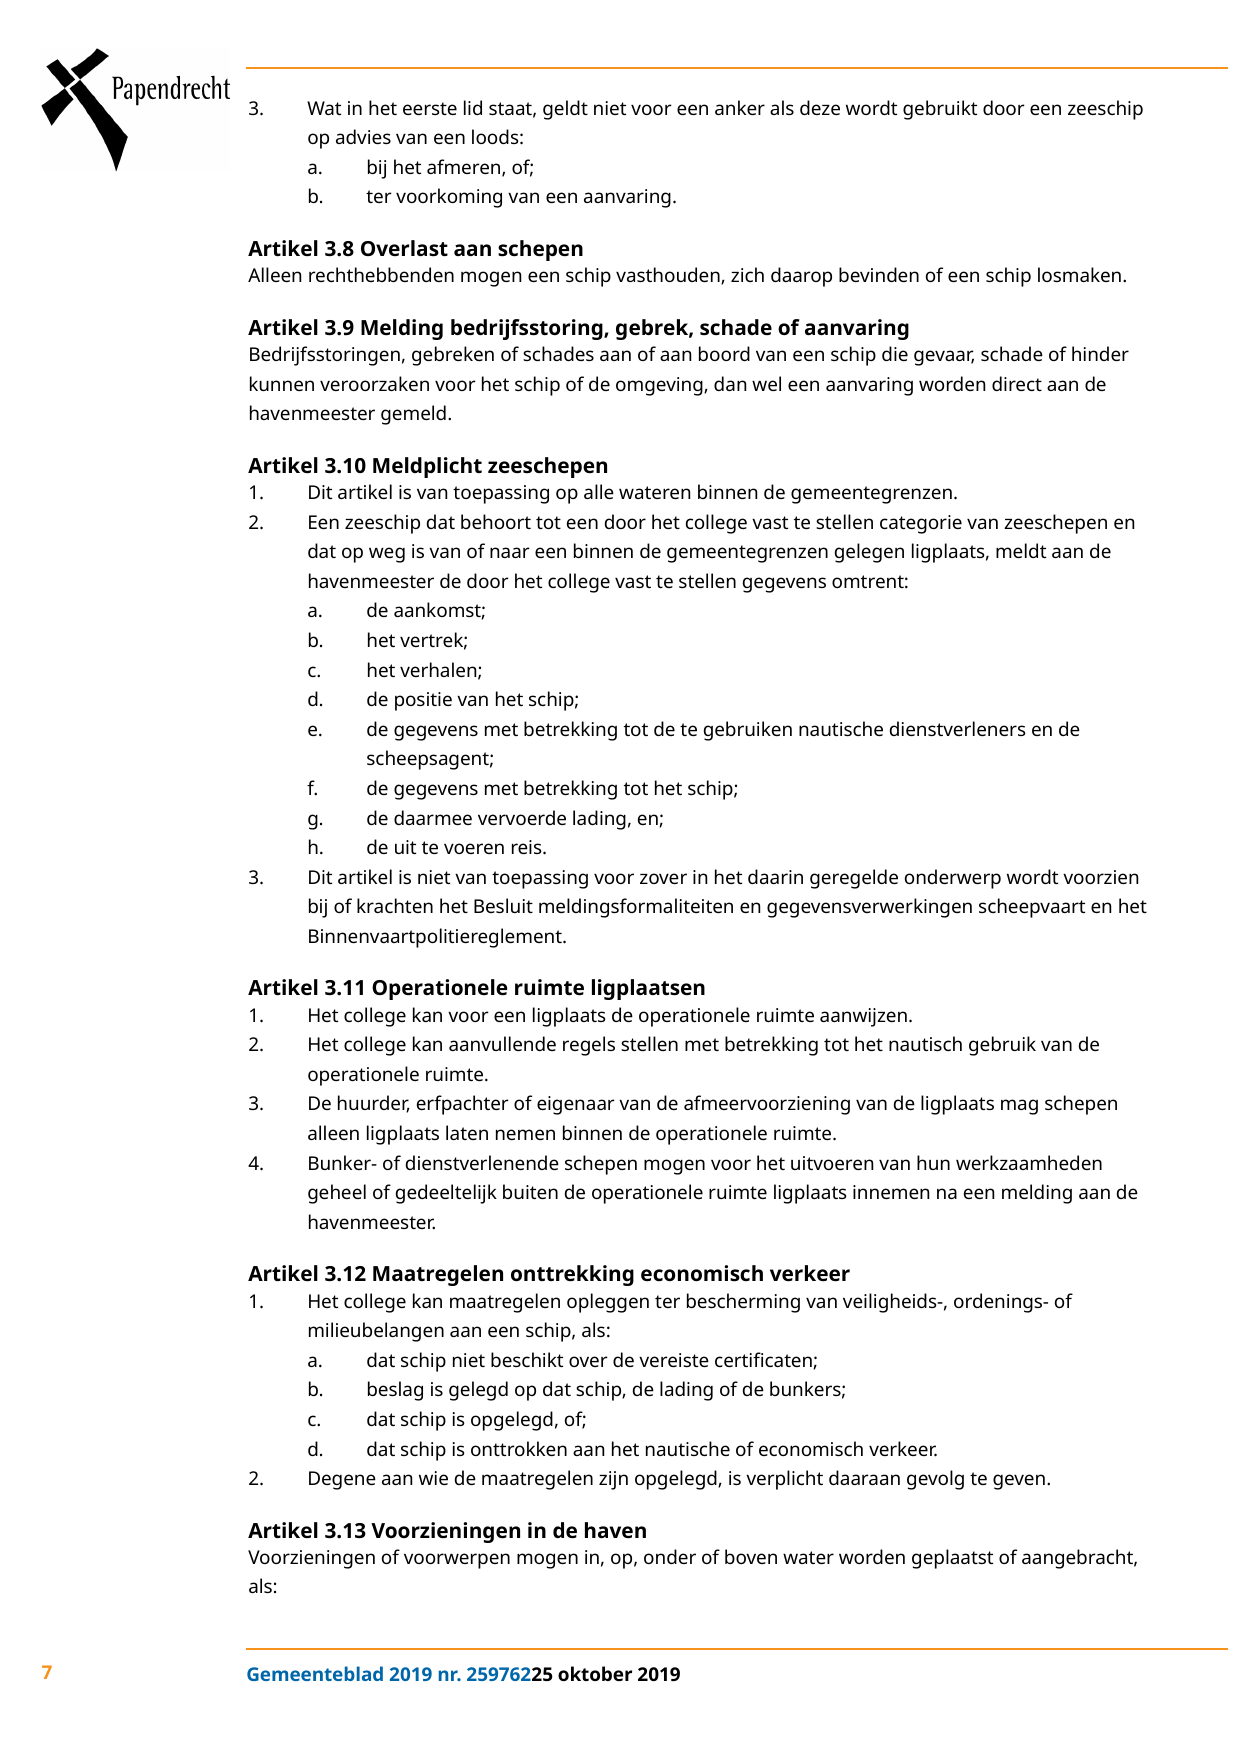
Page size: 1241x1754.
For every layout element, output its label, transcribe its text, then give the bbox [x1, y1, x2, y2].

text Artikel 3.8 Overlast aan schepen [248, 234, 1152, 262]
list bij het afmeren, of; [307, 154, 1152, 180]
list de gegevens met betrekking tot het schip; [307, 775, 1152, 801]
list dat schip niet beschikt over de vereiste certificaten; [307, 1347, 1152, 1373]
list Wat in het eerste lid staat, geldt niet voor een anker als deze wordt gebruikt door een zeeschip op advies van een loods: [248, 95, 1152, 150]
list dat schip is opgelegd, of; [307, 1406, 1152, 1432]
list de positie van het schip; [307, 686, 1152, 712]
text Artikel 3.9 Melding bedrijfsstoring, gebrek, schade of aanvaring [248, 313, 1152, 341]
list Het college kan aanvullende regels stellen met betrekking tot het nautisch gebruik van de operationele ruimte. [248, 1031, 1152, 1087]
list Dit artikel is niet van toepassing voor zover in het daarin geregelde onderwerp wordt voorzien bij of krachten het Besluit meldingsformaliteiten en gegevensverwerkingen scheepvaart en het Binnenvaartpolitiereglement. [248, 864, 1152, 949]
list het verhalen; [307, 657, 1152, 682]
list ter voorkoming van een aanvaring. [307, 183, 1152, 209]
list de uit te voeren reis. [307, 834, 1152, 860]
list beslag is gelegd op dat schip, de lading of de bunkers; [307, 1377, 1152, 1402]
text Artikel 3.11 Operationele ruimte ligplaatsen [248, 973, 1152, 1002]
text Voorzieningen of voorwerpen mogen in, op, onder of boven water worden geplaatst of aangebracht, als: [248, 1544, 1152, 1599]
list Degene aan wie de maatregelen zijn opgelegd, is verplicht daaraan gevolg te geven. [248, 1465, 1152, 1491]
text Artikel 3.12 Maatregelen onttrekking economisch verkeer [248, 1259, 1152, 1288]
list de gegevens met betrekking tot de te gebruiken nautische dienstverleners en de scheepsagent; [307, 716, 1152, 771]
list het vertrek; [307, 627, 1152, 653]
list Bunker- of dienstverlenende schepen mogen voor het uitvoeren van hun werkzaamheden geheel of gedeeltelijk buiten de operationele ruimte ligplaats innemen na een melding aan de havenmeester. [248, 1150, 1152, 1235]
list de aankomst; [307, 598, 1152, 623]
list De huurder, erfpachter of eigenaar van de afmeervoorziening van de ligplaats mag schepen alleen ligplaats laten nemen binnen de operationele ruimte. [248, 1091, 1152, 1146]
list Een zeeschip dat behoort tot een door het college vast te stellen categorie van zeeschepen en dat op weg is van of naar een binnen de gemeentegrenzen gelegen ligplaats, meldt aan de havenmeester de door het college vast te stellen gegevens omtrent: [248, 509, 1152, 594]
list dat schip is onttrokken aan het nautische of economisch verkeer. [307, 1436, 1152, 1461]
text Artikel 3.10 Meldplicht zeeschepen [248, 451, 1152, 479]
list Dit artikel is van toepassing op alle wateren binnen de gemeentegrenzen. [248, 479, 1152, 505]
list de daarmee vervoerde lading, en; [307, 805, 1152, 830]
text Bedrijfsstoringen, gebreken of schades aan of aan boord van een schip die gevaar, schade of hinder kunnen veroorzaken voor het schip of de omgeving, dan wel een aanvaring worden direct aan de havenmeester gemeld. [248, 341, 1152, 426]
list Het college kan voor een ligplaats de operationele ruimte aanwijzen. [248, 1002, 1152, 1028]
text Alleen rechthebbenden mogen een schip vasthouden, zich daarop bevinden of een schip losmaken. [248, 262, 1152, 288]
list Het college kan maatregelen opleggen ter bescherming van veiligheids-, ordenings- of milieubelangen aan een schip, als: [248, 1288, 1152, 1343]
picture [41, 47, 231, 172]
text Artikel 3.13 Voorzieningen in de haven [248, 1516, 1152, 1544]
